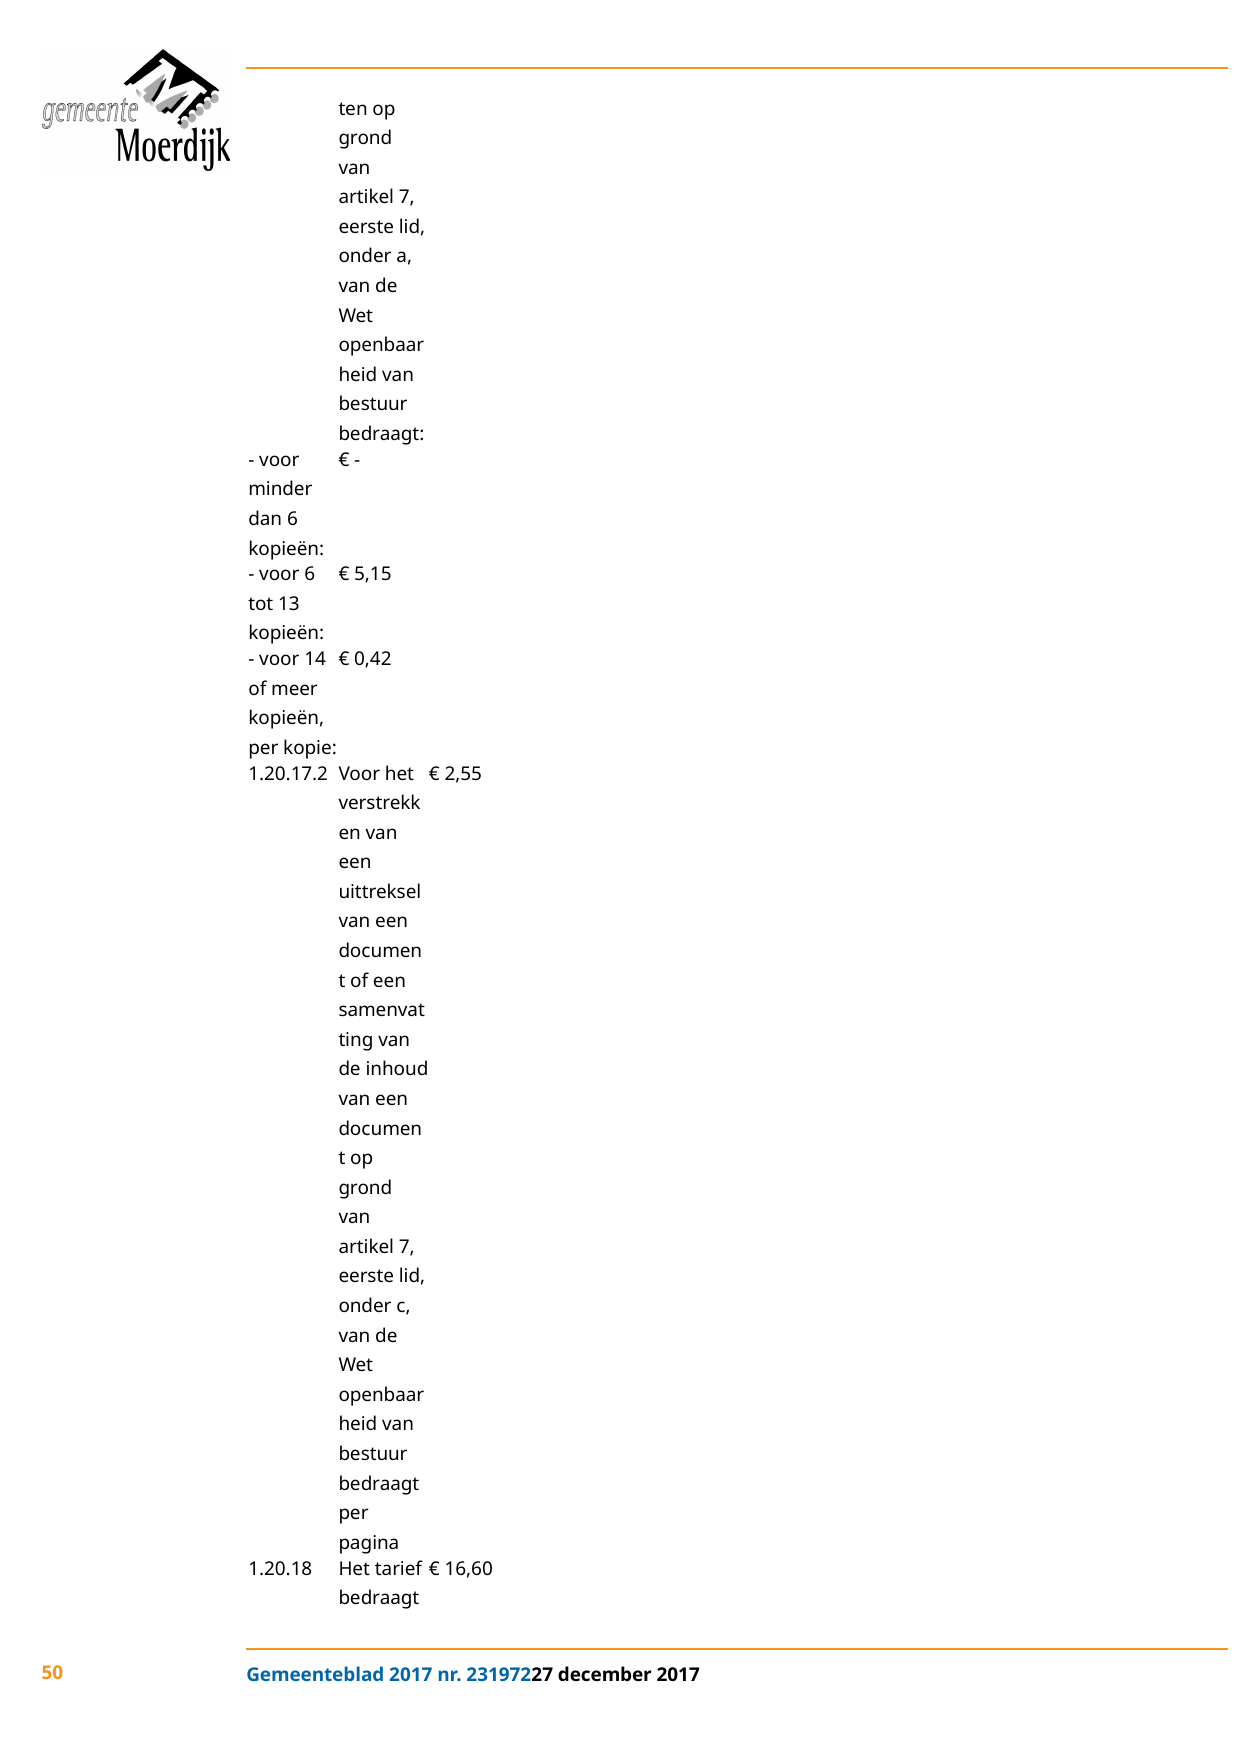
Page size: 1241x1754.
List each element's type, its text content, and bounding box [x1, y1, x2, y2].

table_cell € 2,55 [429, 760, 519, 1555]
table_cell 1.20.18 [248, 1555, 338, 1610]
table_cell [248, 95, 338, 446]
table_cell Voor het verstrekken van een uittreksel van een document of een samenvatting van de inhoud van een document op grond van artikel 7, eerste lid, onder c, van de Wet openbaarheid van bestuur bedraagt per pagina [338, 760, 429, 1555]
table_cell - voor 6 tot 13 kopieën: [248, 560, 338, 645]
table_cell [429, 95, 519, 446]
table_cell Het tarief bedraagt [338, 1555, 429, 1610]
table_cell € - [338, 446, 429, 560]
table_cell 1.20.17.2 [248, 760, 338, 1555]
table_cell - voor minder dan 6 kopieën: [248, 446, 338, 560]
table_cell € 5,15 [338, 560, 429, 645]
table_cell € 16,60 [429, 1555, 519, 1610]
table_cell ten op grond van artikel 7, eerste lid, onder a, van de Wet openbaarheid van bestuur bedraagt: [338, 95, 429, 446]
picture [41, 47, 231, 172]
table_cell € 0,42 [338, 645, 429, 760]
table_cell - voor 14 of meer kopieën, per kopie: [248, 645, 338, 760]
